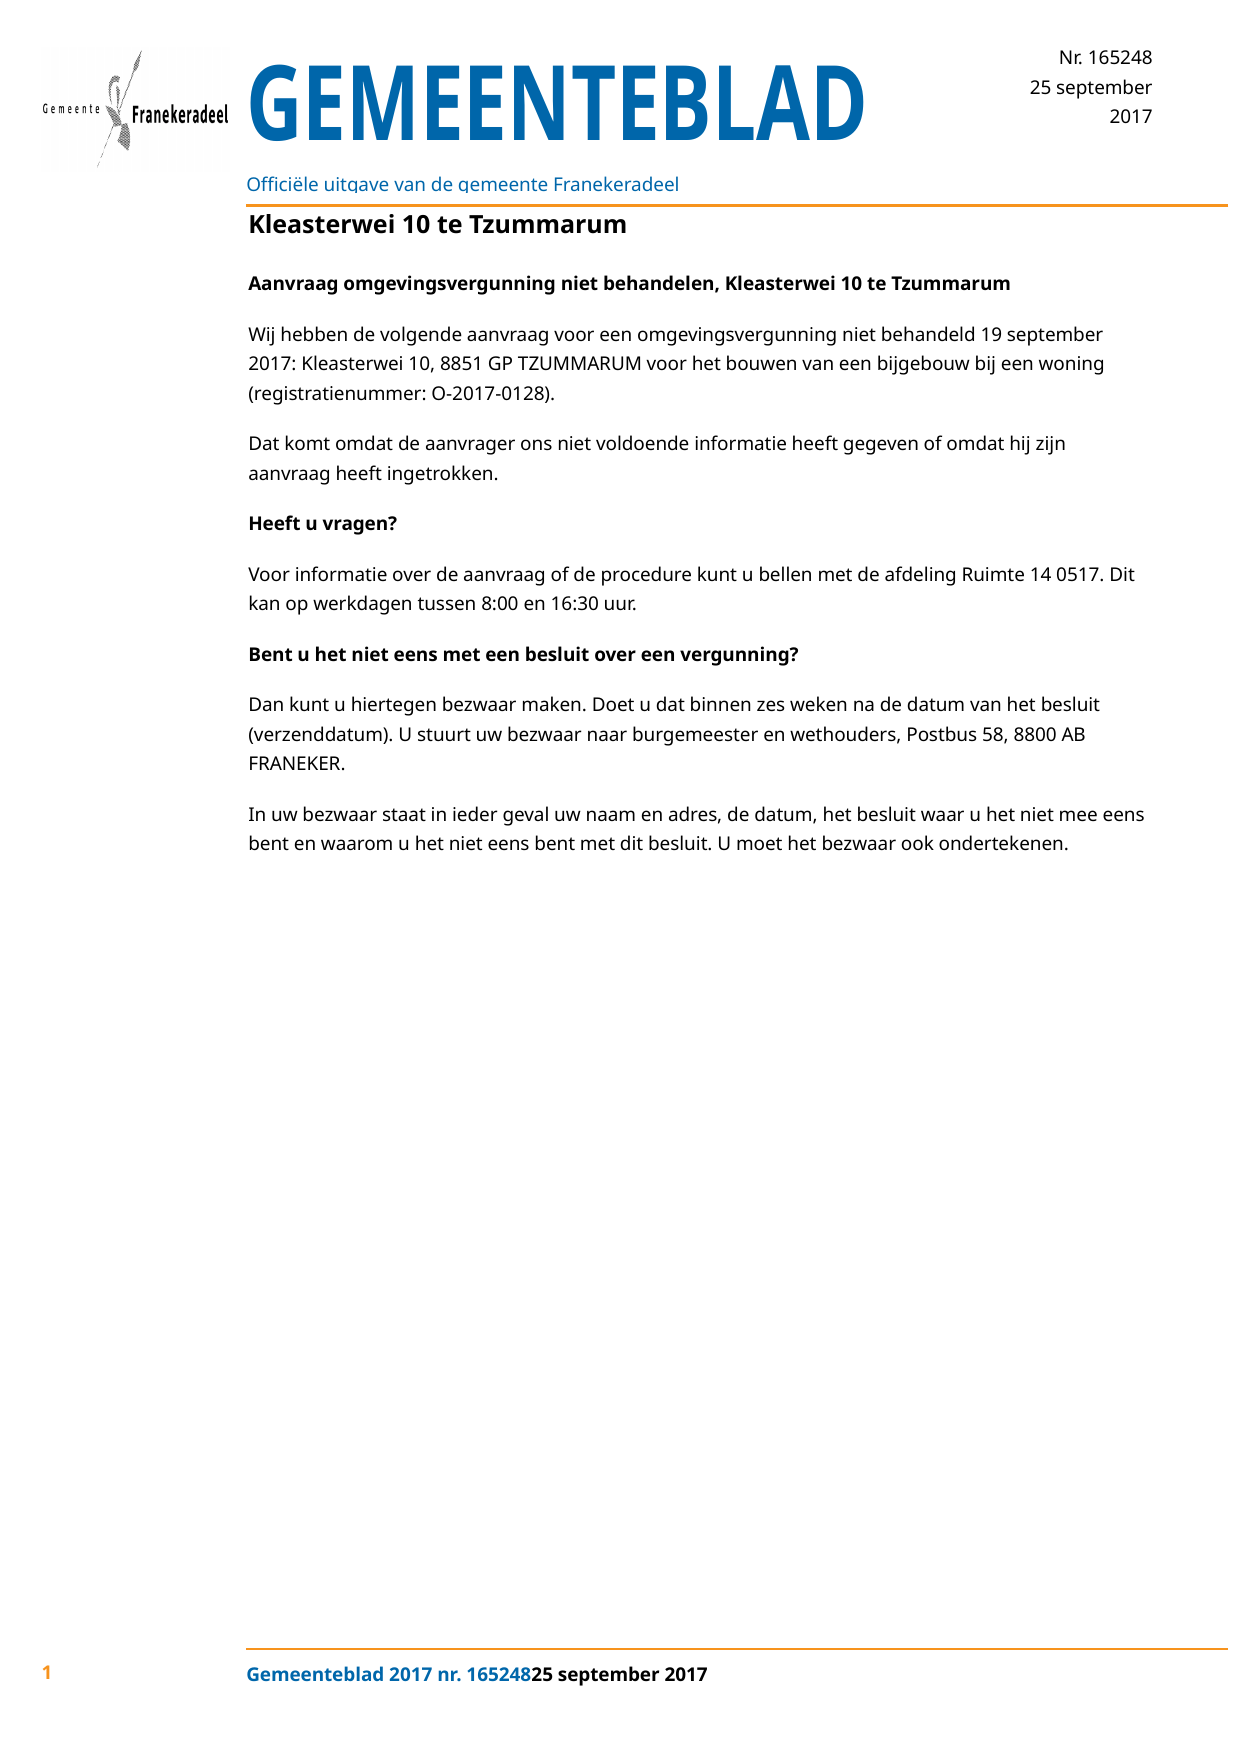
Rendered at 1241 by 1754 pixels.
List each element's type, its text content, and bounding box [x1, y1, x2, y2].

text Voor informatie over de aanvraag of de procedure kunt u bellen met de afdeling Ruimte 14 0517. Dit kan op werkdagen tussen 8:00 en 16:30 uur. [248, 561, 1152, 616]
text Kleasterwei 10 te Tzummarum [248, 207, 1152, 241]
text In uw bezwaar staat in ieder geval uw naam en adres, de datum, het besluit waar u het niet mee eens bent en waarom u het niet eens bent met dit besluit. U moet het bezwaar ook ondertekenen. [248, 801, 1152, 856]
picture [41, 47, 231, 172]
text Wij hebben de volgende aanvraag voor een omgevingsvergunning niet behandeld 19 september 2017: Kleasterwei 10, 8851 GP TZUMMARUM voor het bouwen van een bijgebouw bij een woning (registratienummer: O-2017-0128). [248, 321, 1152, 406]
text Aanvraag omgevingsvergunning niet behandelen, Kleasterwei 10 te Tzummarum [248, 270, 1152, 296]
text Dat komt omdat de aanvrager ons niet voldoende informatie heeft gegeven of omdat hij zijn aanvraag heeft ingetrokken. [248, 430, 1152, 486]
text Heeft u vragen? [248, 510, 1152, 536]
text Bent u het niet eens met een besluit over een vergunning? [248, 641, 1152, 666]
text Dan kunt u hiertegen bezwaar maken. Doet u dat binnen zes weken na de datum van het besluit (verzenddatum). U stuurt uw bezwaar naar burgemeester en wethouders, Postbus 58, 8800 AB FRANEKER. [248, 691, 1152, 776]
